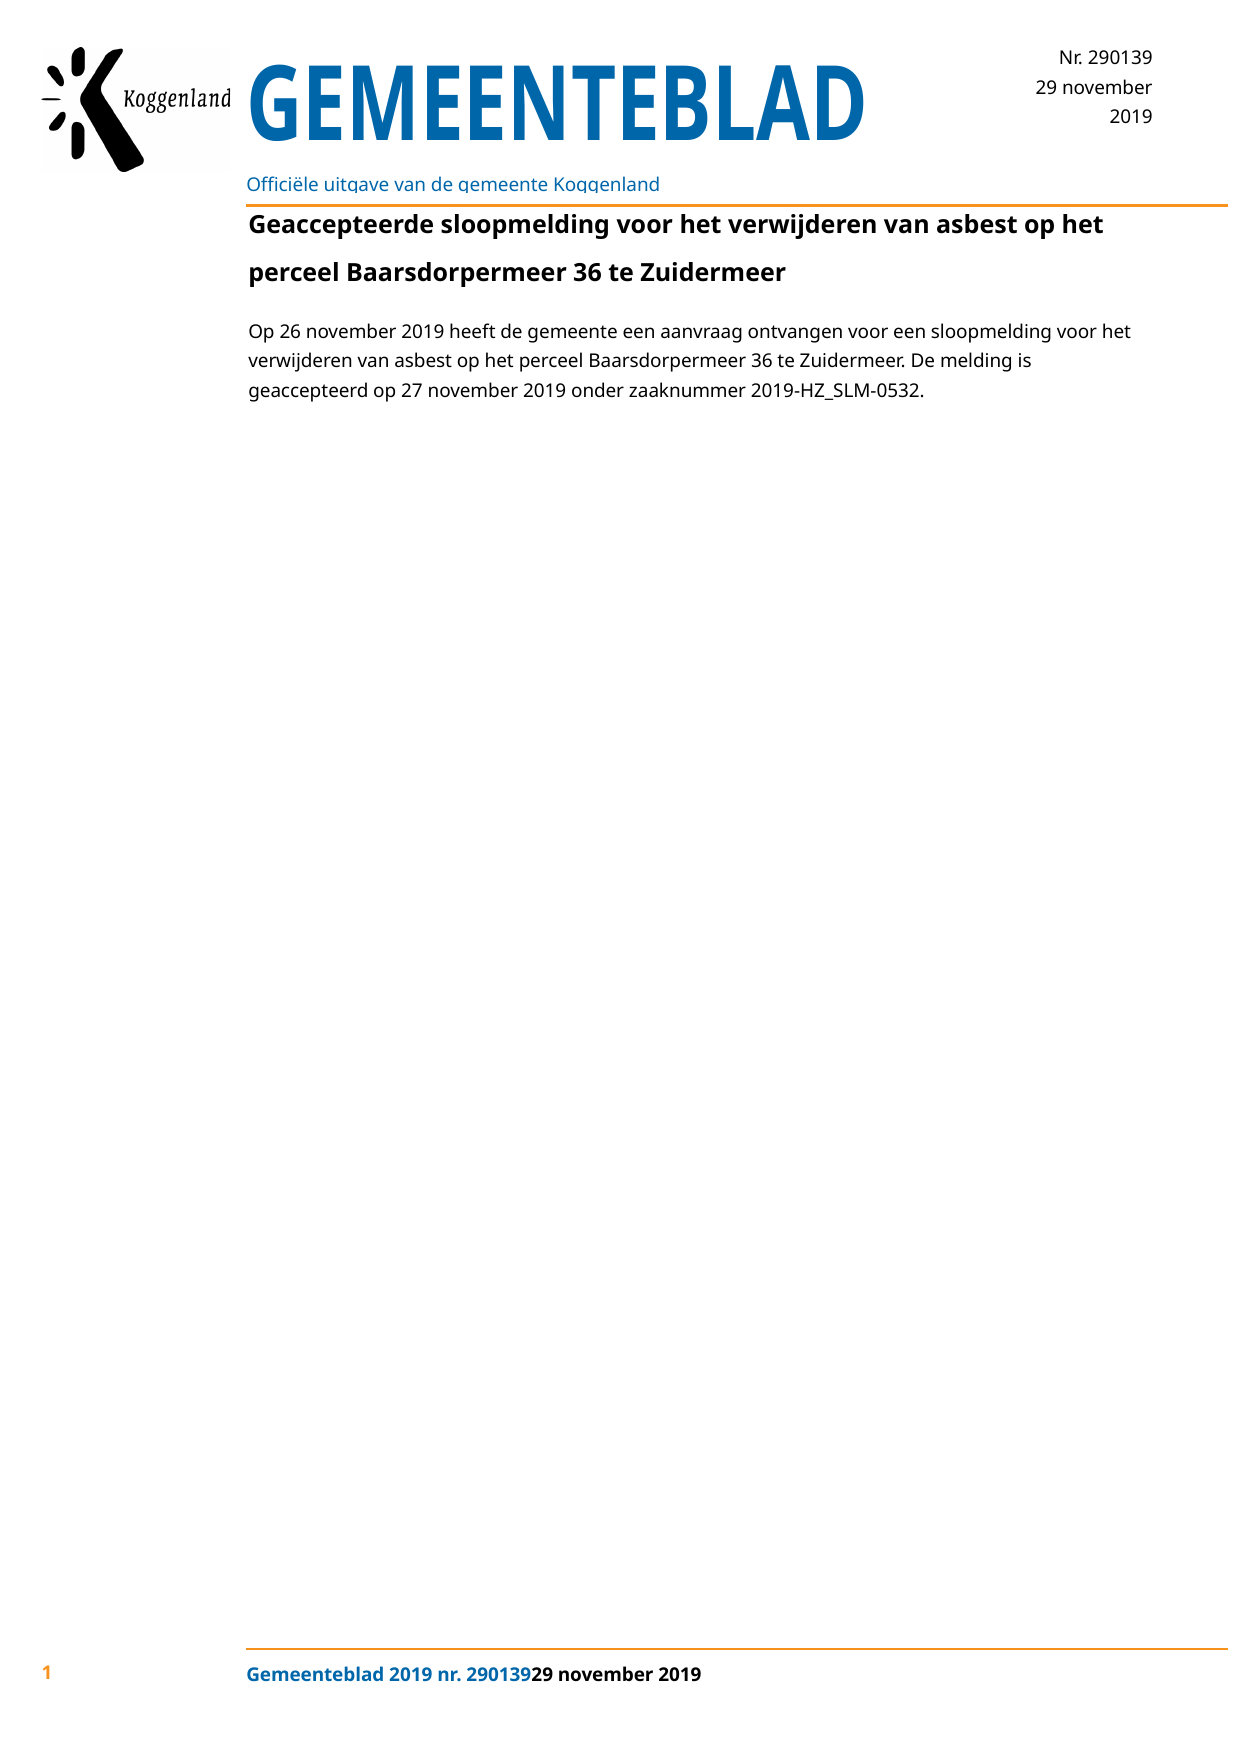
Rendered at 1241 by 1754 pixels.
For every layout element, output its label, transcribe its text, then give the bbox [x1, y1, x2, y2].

text Geaccepteerde sloopmelding voor het verwijderen van asbest op het perceel Baarsdorpermeer 36 te Zuidermeer [248, 207, 1152, 288]
text Op 26 november 2019 heeft de gemeente een aanvraag ontvangen voor een sloopmelding voor het verwijderen van asbest op het perceel Baarsdorpermeer 36 te Zuidermeer. De melding is geaccepteerd op 27 november 2019 onder zaaknummer 2019-HZ_SLM-0532. [248, 318, 1152, 403]
picture [41, 47, 231, 172]
